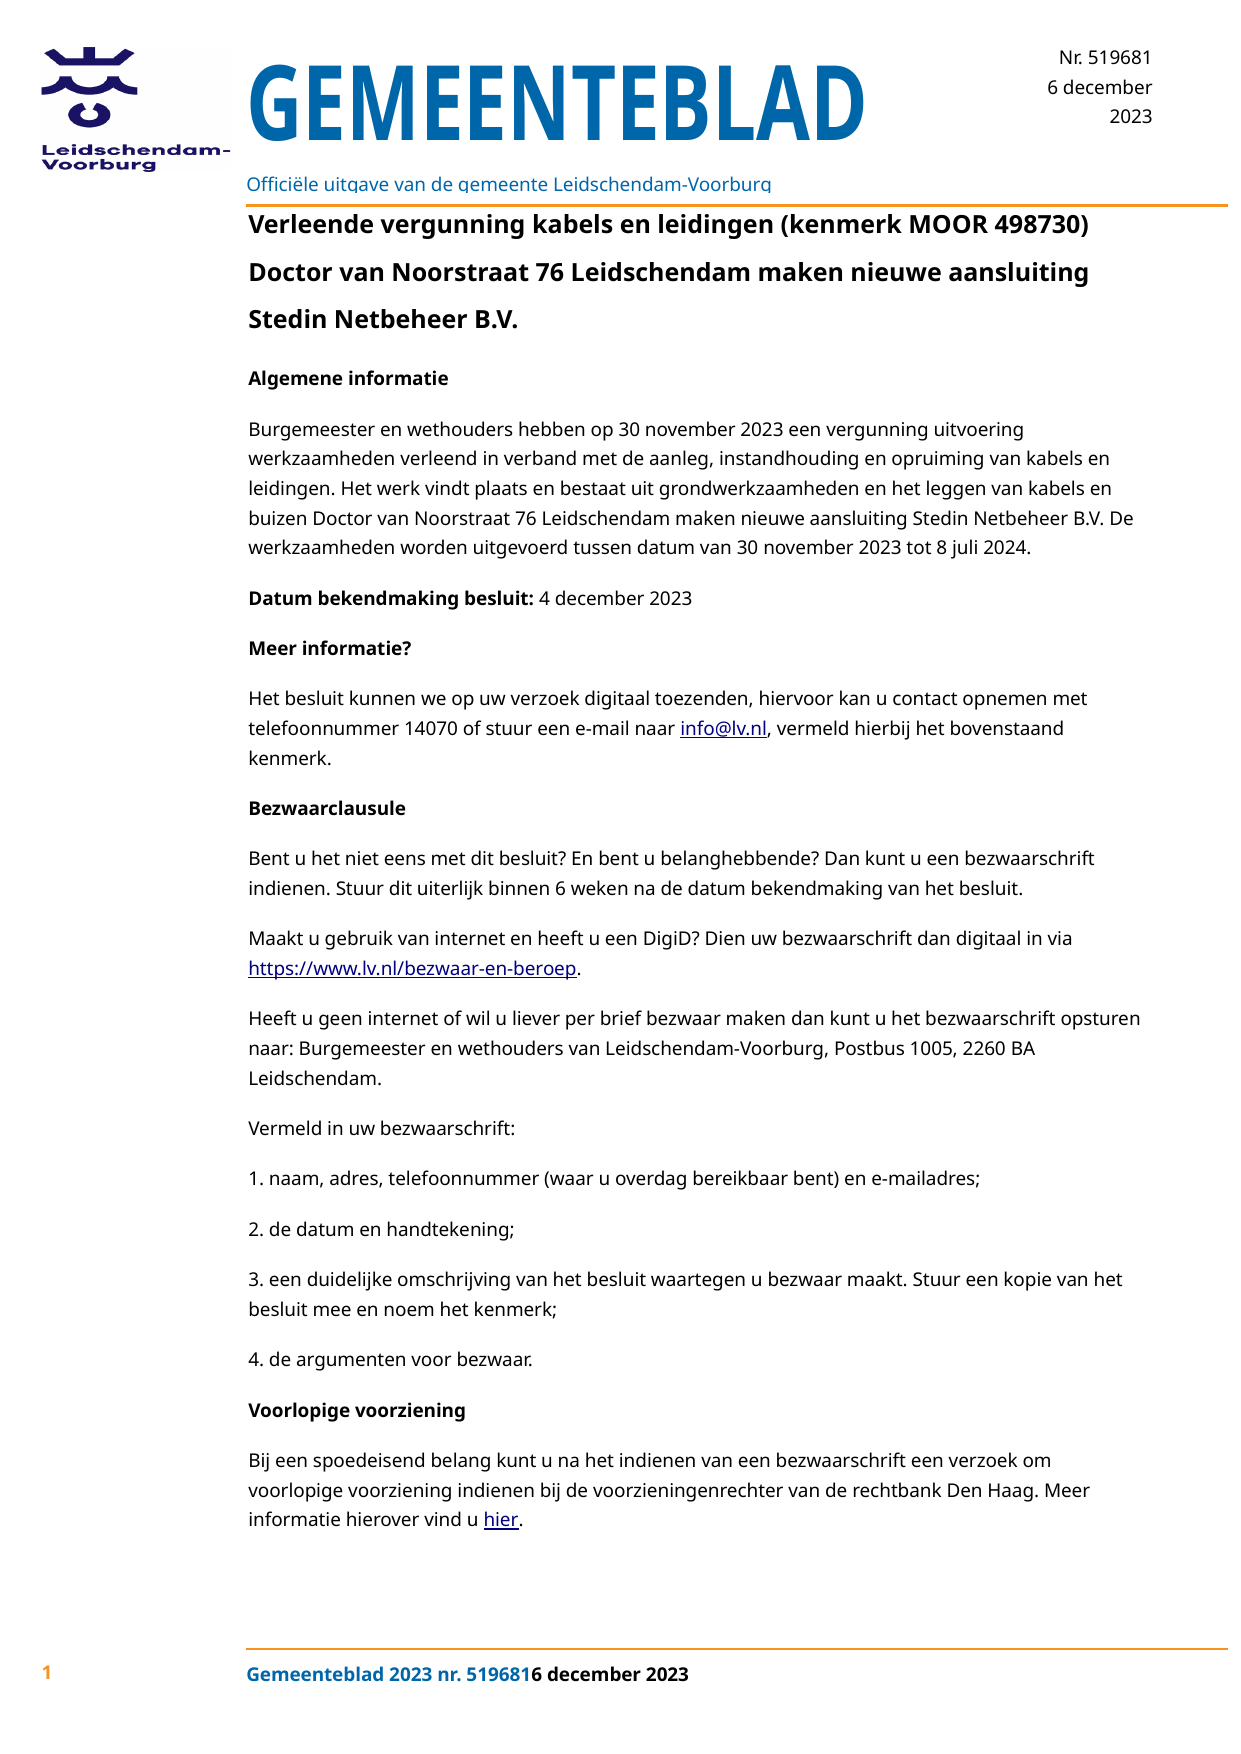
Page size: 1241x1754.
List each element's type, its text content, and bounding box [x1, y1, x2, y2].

picture [41, 47, 231, 172]
text Het besluit kunnen we op uw verzoek digitaal toezenden, hiervoor kan u contact opnemen met telefoonnummer 14070 of stuur een e-mail naar info@lv.nl, vermeld hierbij het bovenstaand kenmerk. [248, 686, 1152, 770]
text Bij een spoedeisend belang kunt u na het indienen van een bezwaarschrift een verzoek om voorlopige voorziening indienen bij de voorzieningenrechter van de rechtbank Den Haag. Meer informatie hierover vind u hier. [248, 1447, 1152, 1532]
text 4. de argumenten voor bezwaar. [248, 1346, 1152, 1372]
text Datum bekendmaking besluit: 4 december 2023 [248, 585, 1152, 610]
text 2. de datum en handtekening; [248, 1216, 1152, 1242]
text Voorlopige voorziening [248, 1397, 1152, 1422]
text 1. naam, adres, telefoonnummer (waar u overdag bereikbaar bent) en e-mailadres; [248, 1166, 1152, 1191]
text Burgemeester en wethouders hebben op 30 november 2023 een vergunning uitvoering werkzaamheden verleend in verband met de aanleg, instandhouding en opruiming van kabels en leidingen. Het werk vindt plaats en bestaat uit grondwerkzaamheden en het leggen van kabels en buizen Doctor van Noorstraat 76 Leidschendam maken nieuwe aansluiting Stedin Netbeheer B.V. De werkzaamheden worden uitgevoerd tussen datum van 30 november 2023 tot 8 juli 2024. [248, 416, 1152, 560]
text Verleende vergunning kabels en leidingen (kenmerk MOOR 498730) Doctor van Noorstraat 76 Leidschendam maken nieuwe aansluiting Stedin Netbeheer B.V. [248, 207, 1152, 336]
text Maakt u gebruik van internet en heeft u een DigiD? Dien uw bezwaarschrift dan digitaal in via https://www.lv.nl/bezwaar-en-beroep. [248, 926, 1152, 981]
text Bezwaarclausule [248, 795, 1152, 821]
text Vermeld in uw bezwaarschrift: [248, 1115, 1152, 1141]
text Heeft u geen internet of wil u liever per brief bezwaar maken dan kunt u het bezwaarschrift opsturen naar: Burgemeester en wethouders van Leidschendam-Voorburg, Postbus 1005, 2260 BA Leidschendam. [248, 1006, 1152, 1090]
text Meer informatie? [248, 635, 1152, 661]
text 3. een duidelijke omschrijving van het besluit waartegen u bezwaar maakt. Stuur een kopie van het besluit mee en noem het kenmerk; [248, 1266, 1152, 1322]
text Algemene informatie [248, 366, 1152, 391]
text Bent u het niet eens met dit besluit? En bent u belanghebbende? Dan kunt u een bezwaarschrift indienen. Stuur dit uiterlijk binnen 6 weken na de datum bekendmaking van het besluit. [248, 846, 1152, 901]
